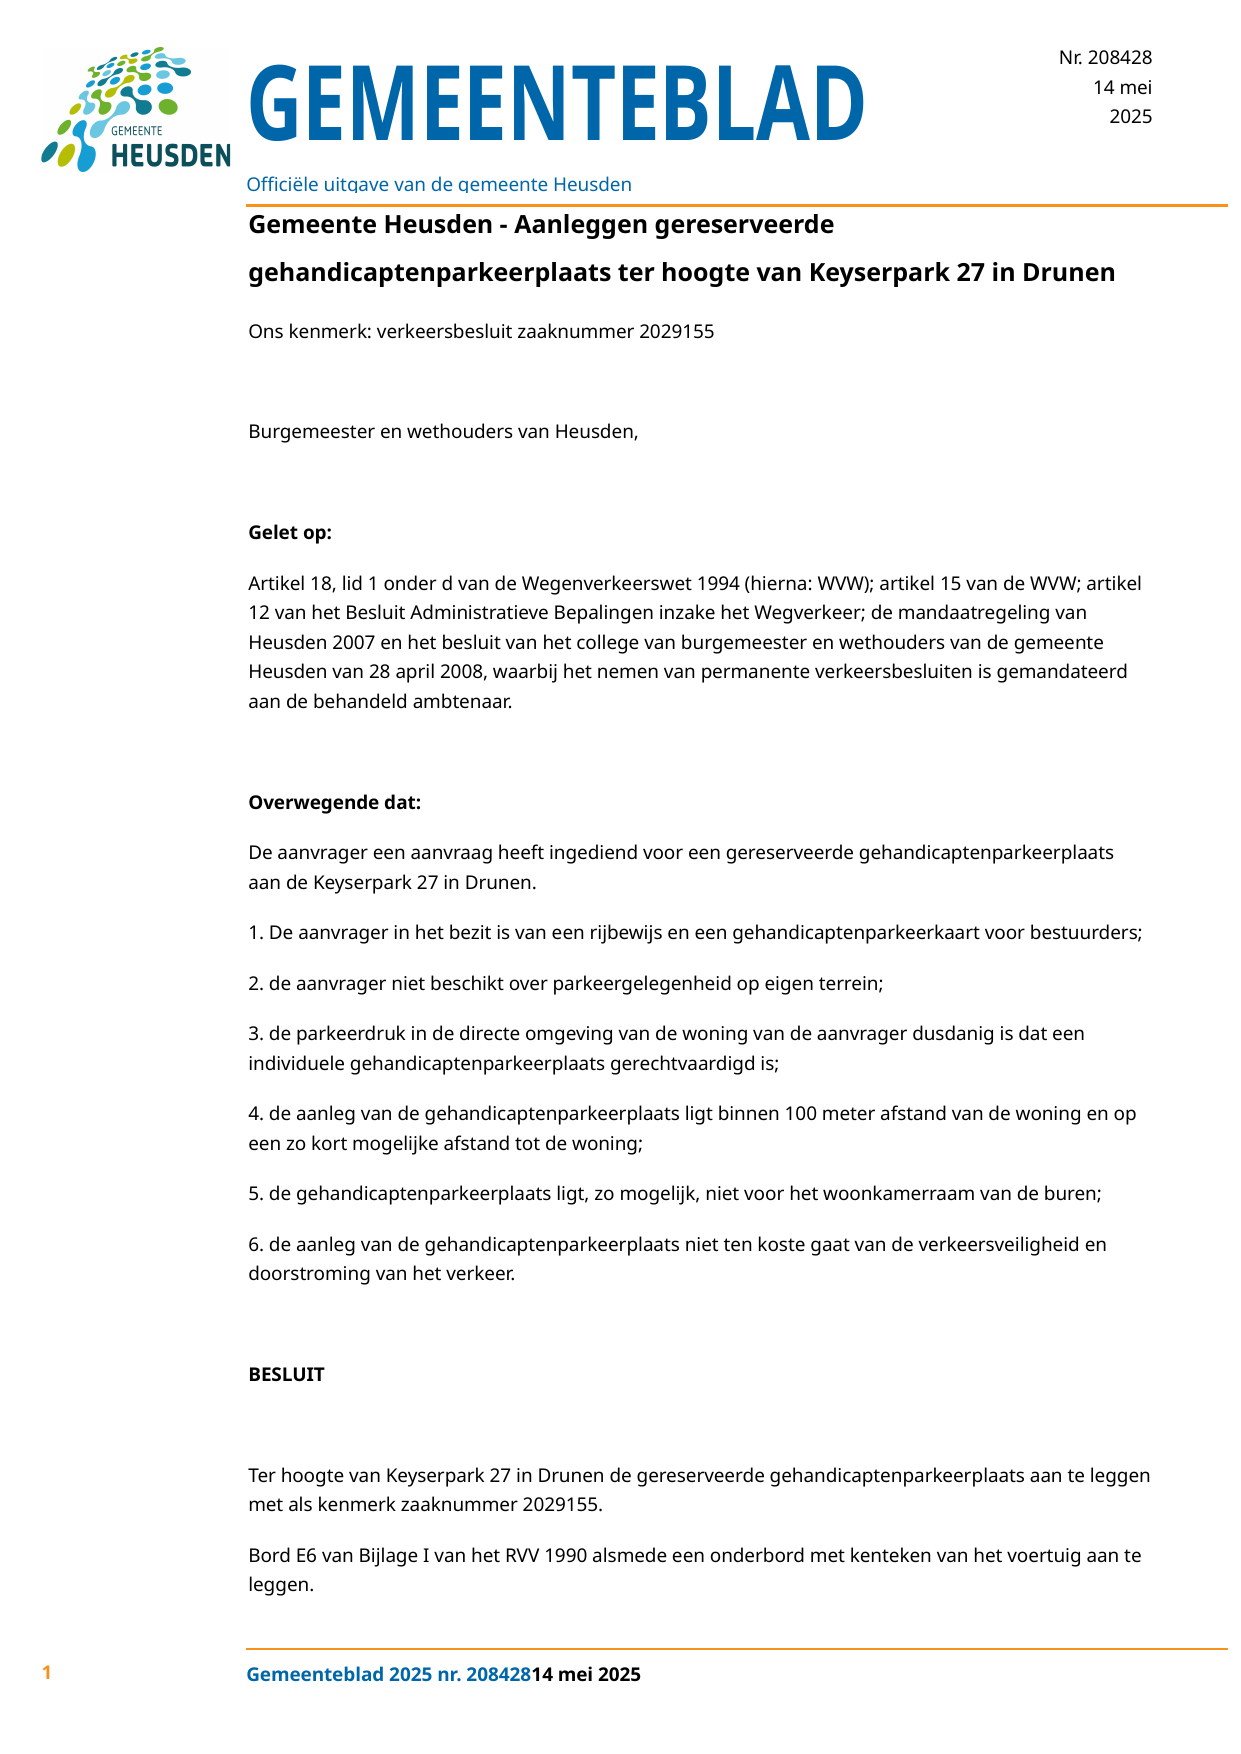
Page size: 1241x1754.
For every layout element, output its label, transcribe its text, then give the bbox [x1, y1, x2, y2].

text Ter hoogte van Keyserpark 27 in Drunen de gereserveerde gehandicaptenparkeerplaats aan te leggen met als kenmerk zaaknummer 2029155. [248, 1462, 1152, 1517]
text 2. de aanvrager niet beschikt over parkeergelegenheid op eigen terrein; [248, 970, 1152, 996]
text Gelet op: [248, 519, 1152, 545]
text Gemeente Heusden - Aanleggen gereserveerde gehandicaptenparkeerplaats ter hoogte van Keyserpark 27 in Drunen [248, 207, 1152, 288]
text Overwegende dat: [248, 789, 1152, 815]
text Ons kenmerk: verkeersbesluit zaaknummer 2029155 [248, 318, 1152, 344]
text Burgemeester en wethouders van Heusden, [248, 419, 1152, 444]
text 3. de parkeerdruk in de directe omgeving van de woning van de aanvrager dusdanig is dat een individuele gehandicaptenparkeerplaats gerechtvaardigd is; [248, 1020, 1152, 1076]
text 6. de aanleg van de gehandicaptenparkeerplaats niet ten koste gaat van de verkeersveiligheid en doorstroming van het verkeer. [248, 1231, 1152, 1286]
text De aanvrager een aanvraag heeft ingediend voor een gereserveerde gehandicaptenparkeerplaats aan de Keyserpark 27 in Drunen. [248, 839, 1152, 895]
text BESLUIT [248, 1361, 1152, 1387]
text 5. de gehandicaptenparkeerplaats ligt, zo mogelijk, niet voor het woonkamerraam van de buren; [248, 1180, 1152, 1206]
text 1. De aanvrager in het bezit is van een rijbewijs en een gehandicaptenparkeerkaart voor bestuurders; [248, 919, 1152, 945]
text Artikel 18, lid 1 onder d van de Wegenverkeerswet 1994 (hierna: WVW); artikel 15 van de WVW; artikel 12 van het Besluit Administratieve Bepalingen inzake het Wegverkeer; de mandaatregeling van Heusden 2007 en het besluit van het college van burgemeester en wethouders van de gemeente Heusden van 28 april 2008, waarbij het nemen van permanente verkeersbesluiten is gemandateerd aan de behandeld ambtenaar. [248, 570, 1152, 714]
picture [41, 47, 231, 172]
text Bord E6 van Bijlage I van het RVV 1990 alsmede een onderbord met kenteken van het voertuig aan te leggen. [248, 1542, 1152, 1597]
text 4. de aanleg van de gehandicaptenparkeerplaats ligt binnen 100 meter afstand van de woning en op een zo kort mogelijke afstand tot de woning; [248, 1100, 1152, 1156]
